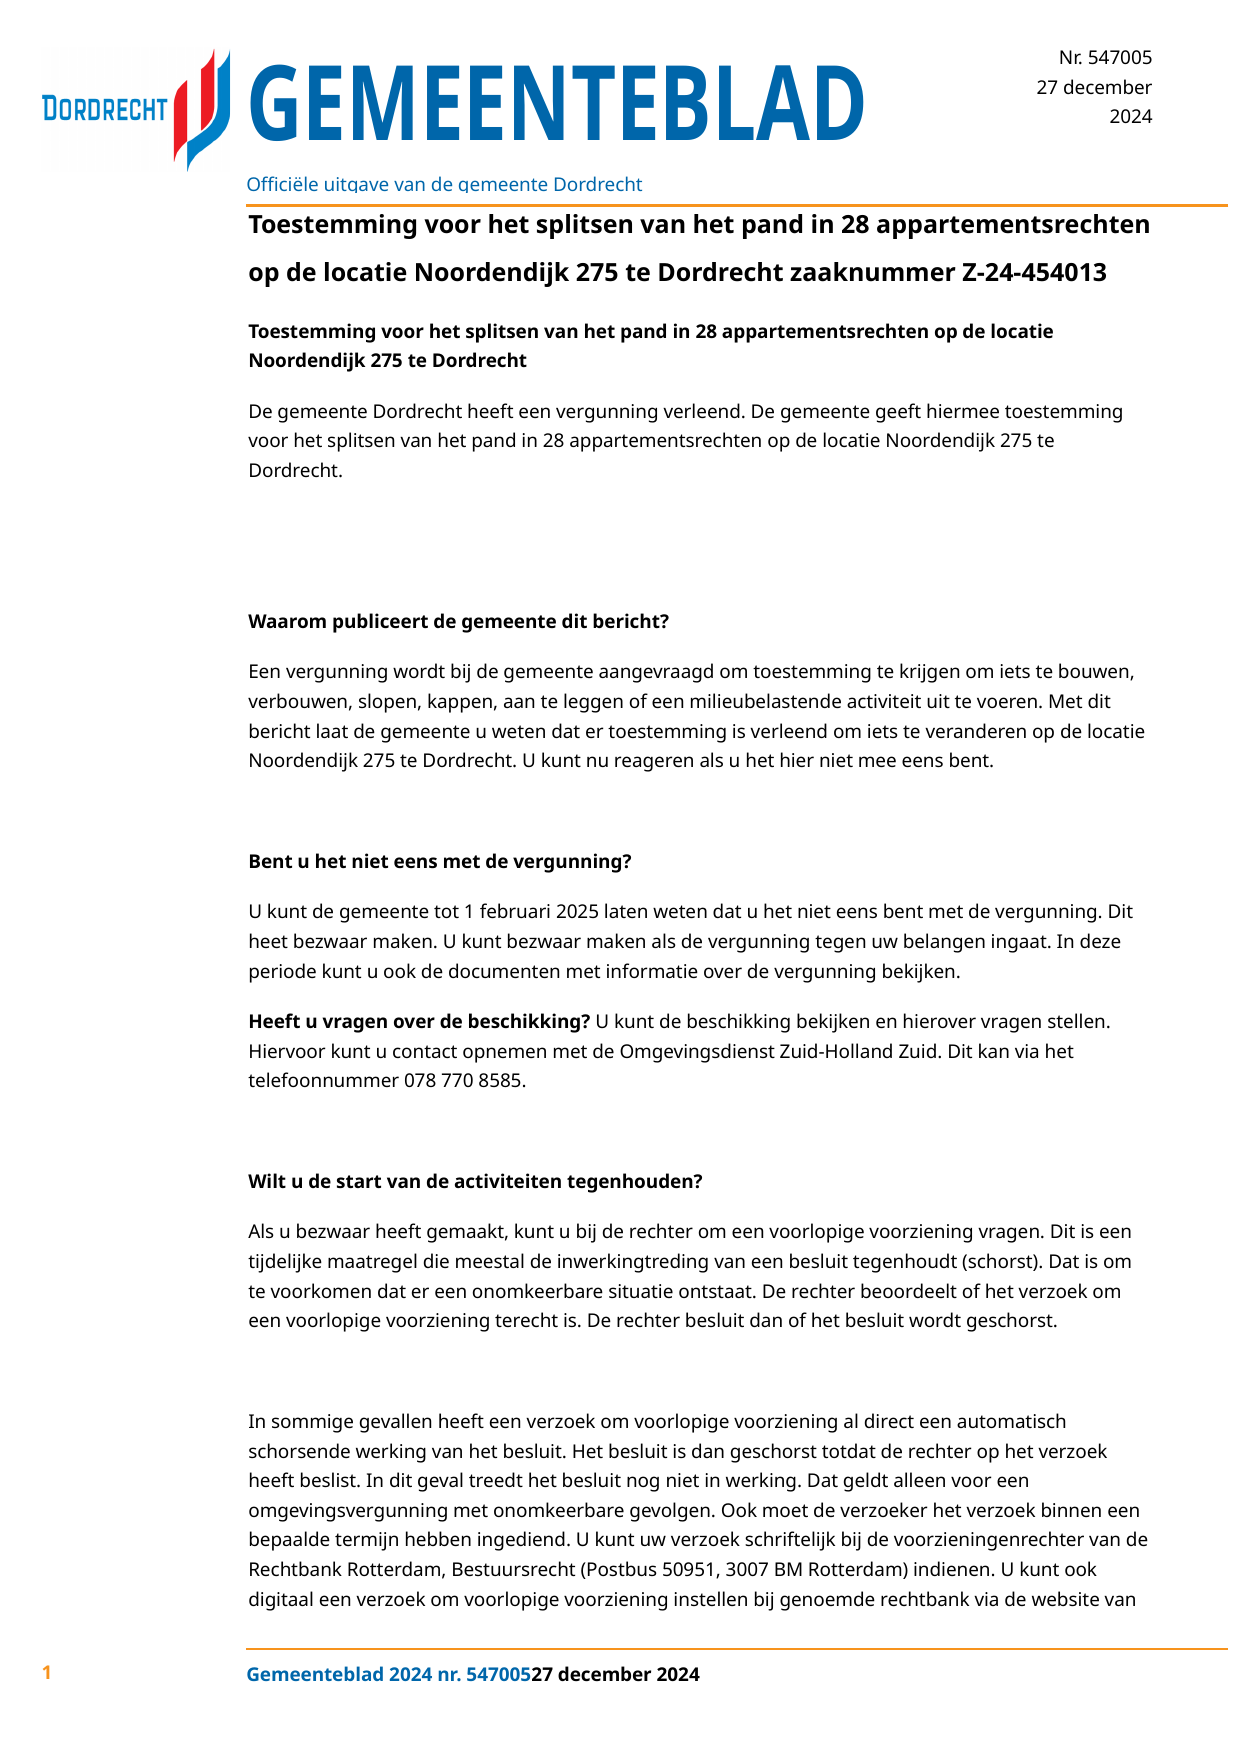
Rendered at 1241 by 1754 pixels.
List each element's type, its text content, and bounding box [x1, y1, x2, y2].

text Heeft u vragen over de beschikking? U kunt de beschikking bekijken en hierover vragen stellen. Hiervoor kunt u contact opnemen met de Omgevingsdienst Zuid-Holland Zuid. Dit kan via het telefoonnummer 078 770 8585. [248, 1008, 1152, 1093]
text U kunt de gemeente tot 1 februari 2025 laten weten dat u het niet eens bent met de vergunning. Dit heet bezwaar maken. U kunt bezwaar maken als de vergunning tegen uw belangen ingaat. In deze periode kunt u ook de documenten met informatie over de vergunning bekijken. [248, 899, 1152, 984]
text In sommige gevallen heeft een verzoek om voorlopige voorziening al direct een automatisch schorsende werking van het besluit. Het besluit is dan geschorst totdat de rechter op het verzoek heeft beslist. In dit geval treedt het besluit nog niet in werking. Dat geldt alleen voor een omgevingsvergunning met onomkeerbare gevolgen. Ook moet de verzoeker het verzoek binnen een bepaalde termijn hebben ingediend. U kunt uw verzoek schriftelijk bij de voorzieningenrechter van de Rechtbank Rotterdam, Bestuursrecht (Postbus 50951, 3007 BM Rotterdam) indienen. U kunt ook digitaal een verzoek om voorlopige voorziening instellen bij genoemde rechtbank via de website van [248, 1408, 1152, 1612]
text Als u bezwaar heeft gemaakt, kunt u bij de rechter om een voorlopige voorziening vragen. Dit is een tijdelijke maatregel die meestal de inwerkingtreding van een besluit tegenhoudt (schorst). Dat is om te voorkomen dat er een onomkeerbare situatie ontstaat. De rechter beoordeelt of het verzoek om een voorlopige voorziening terecht is. De rechter besluit dan of het besluit wordt geschorst. [248, 1219, 1152, 1333]
text Toestemming voor het splitsen van het pand in 28 appartementsrechten op de locatie Noordendijk 275 te Dordrecht [248, 318, 1152, 373]
text De gemeente Dordrecht heeft een vergunning verleend. De gemeente geeft hiermee toestemming voor het splitsen van het pand in 28 appartementsrechten op de locatie Noordendijk 275 te Dordrecht. [248, 398, 1152, 483]
text Waarom publiceert de gemeente dit bericht? [248, 608, 1152, 634]
picture [41, 47, 231, 172]
text Bent u het niet eens met de vergunning? [248, 848, 1152, 874]
text Een vergunning wordt bij de gemeente aangevraagd om toestemming te krijgen om iets te bouwen, verbouwen, slopen, kappen, aan te leggen of een milieubelastende activiteit uit te voeren. Met dit bericht laat de gemeente u weten dat er toestemming is verleend om iets te veranderen op de locatie Noordendijk 275 te Dordrecht. U kunt nu reageren als u het hier niet mee eens bent. [248, 659, 1152, 773]
text Toestemming voor het splitsen van het pand in 28 appartementsrechten op de locatie Noordendijk 275 te Dordrecht zaaknummer Z-24-454013 [248, 207, 1152, 288]
text Wilt u de start van de activiteiten tegenhouden? [248, 1168, 1152, 1194]
